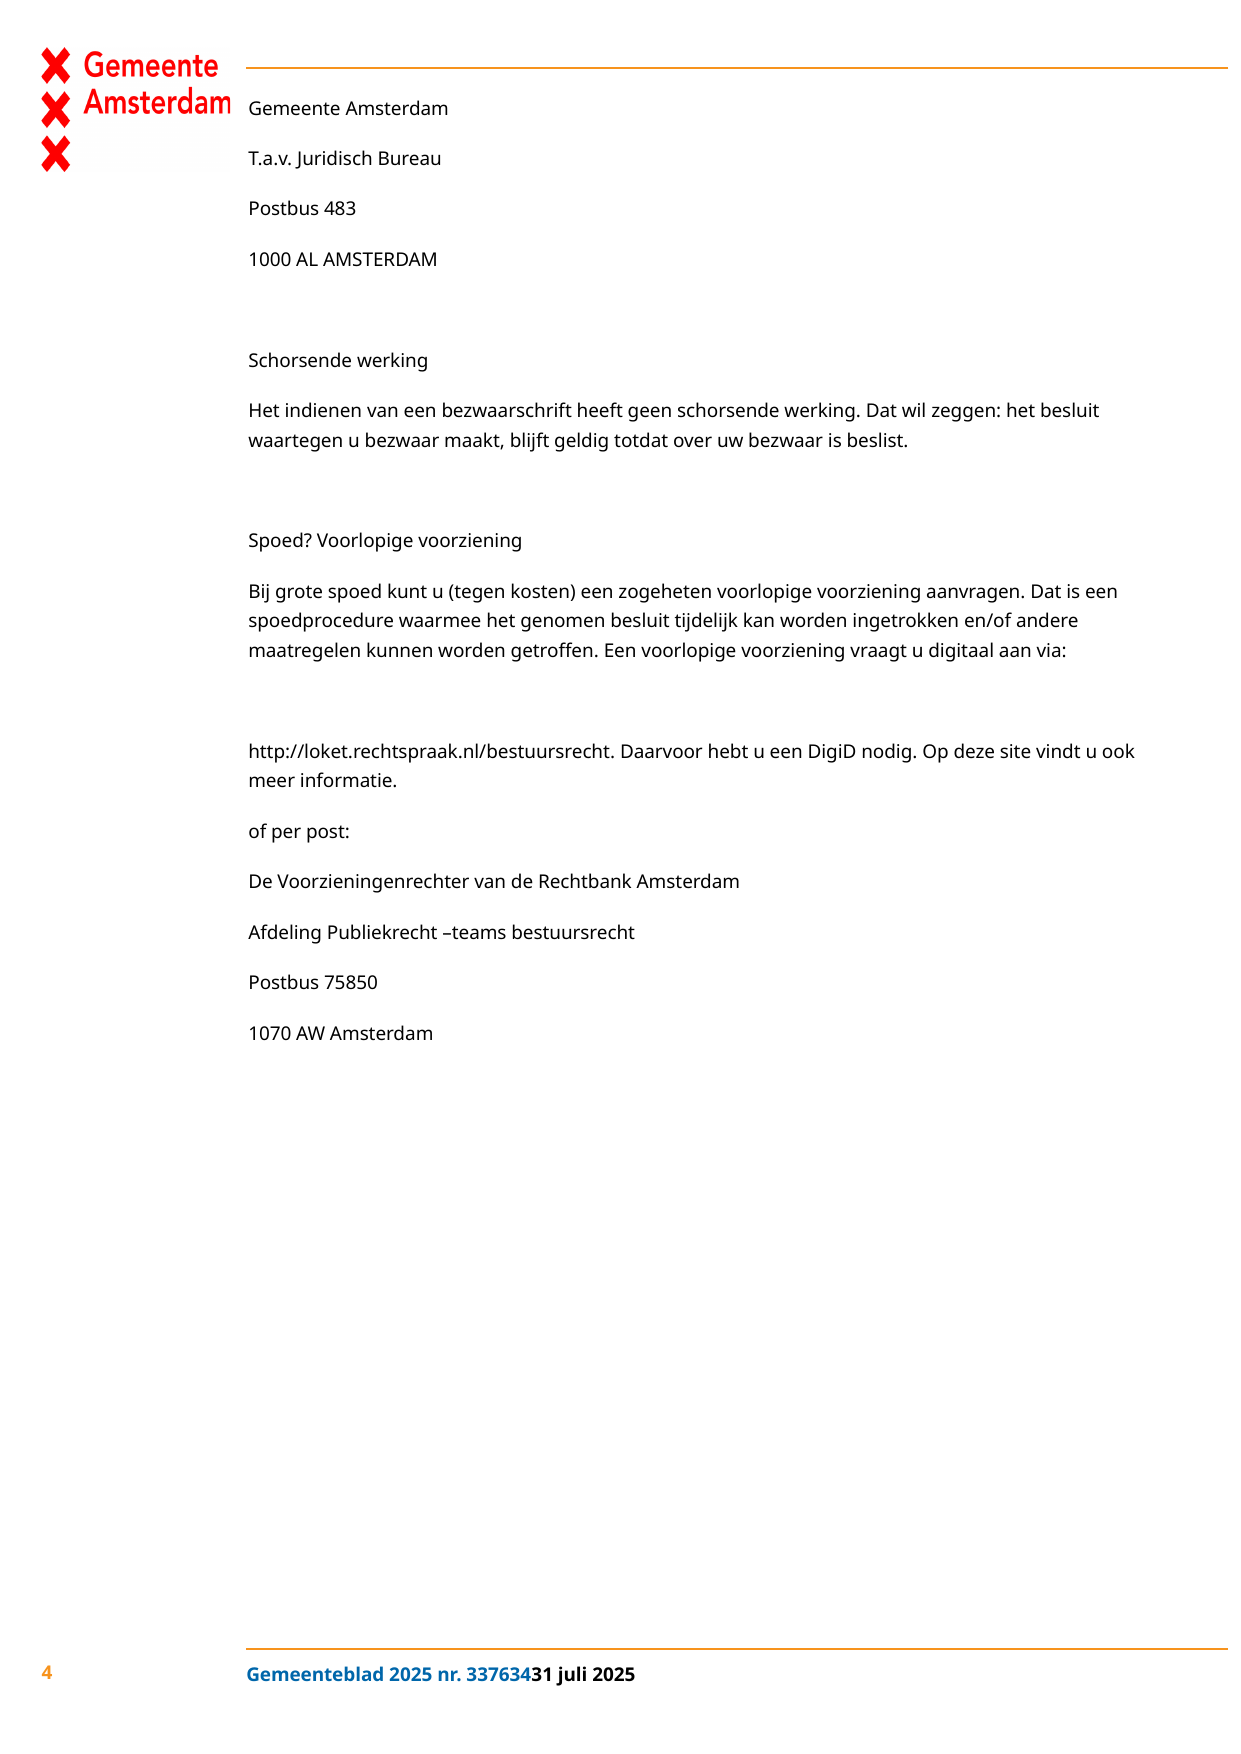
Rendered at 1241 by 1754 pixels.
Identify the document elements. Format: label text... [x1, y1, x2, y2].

text De Voorzieningenrechter van de Rechtbank Amsterdam [248, 868, 1152, 894]
picture [41, 47, 231, 172]
text of per post: [248, 818, 1152, 844]
text Postbus 483 [248, 196, 1152, 221]
text T.a.v. Juridisch Bureau [248, 145, 1152, 171]
text Schorsende werking [248, 347, 1152, 373]
text http://loket.rechtspraak.nl/bestuursrecht. Daarvoor hebt u een DigiD nodig. Op deze site vindt u ook meer informatie. [248, 738, 1152, 793]
text Het indienen van een bezwaarschrift heeft geen schorsende werking. Dat wil zeggen: het besluit waartegen u bezwaar maakt, blijft geldig totdat over uw bezwaar is beslist. [248, 397, 1152, 453]
text Bij grote spoed kunt u (tegen kosten) een zogeheten voorlopige voorziening aanvragen. Dat is een spoedprocedure waarmee het genomen besluit tijdelijk kan worden ingetrokken en/of andere maatregelen kunnen worden getroffen. Een voorlopige voorziening vraagt u digitaal aan via: [248, 578, 1152, 663]
text Spoed? Voorlopige voorziening [248, 528, 1152, 553]
text 1000 AL AMSTERDAM [248, 246, 1152, 272]
text Postbus 75850 [248, 969, 1152, 995]
text 1070 AW Amsterdam [248, 1020, 1152, 1046]
text Gemeente Amsterdam [248, 95, 1152, 121]
text Afdeling Publiekrecht –teams bestuursrecht [248, 919, 1152, 945]
